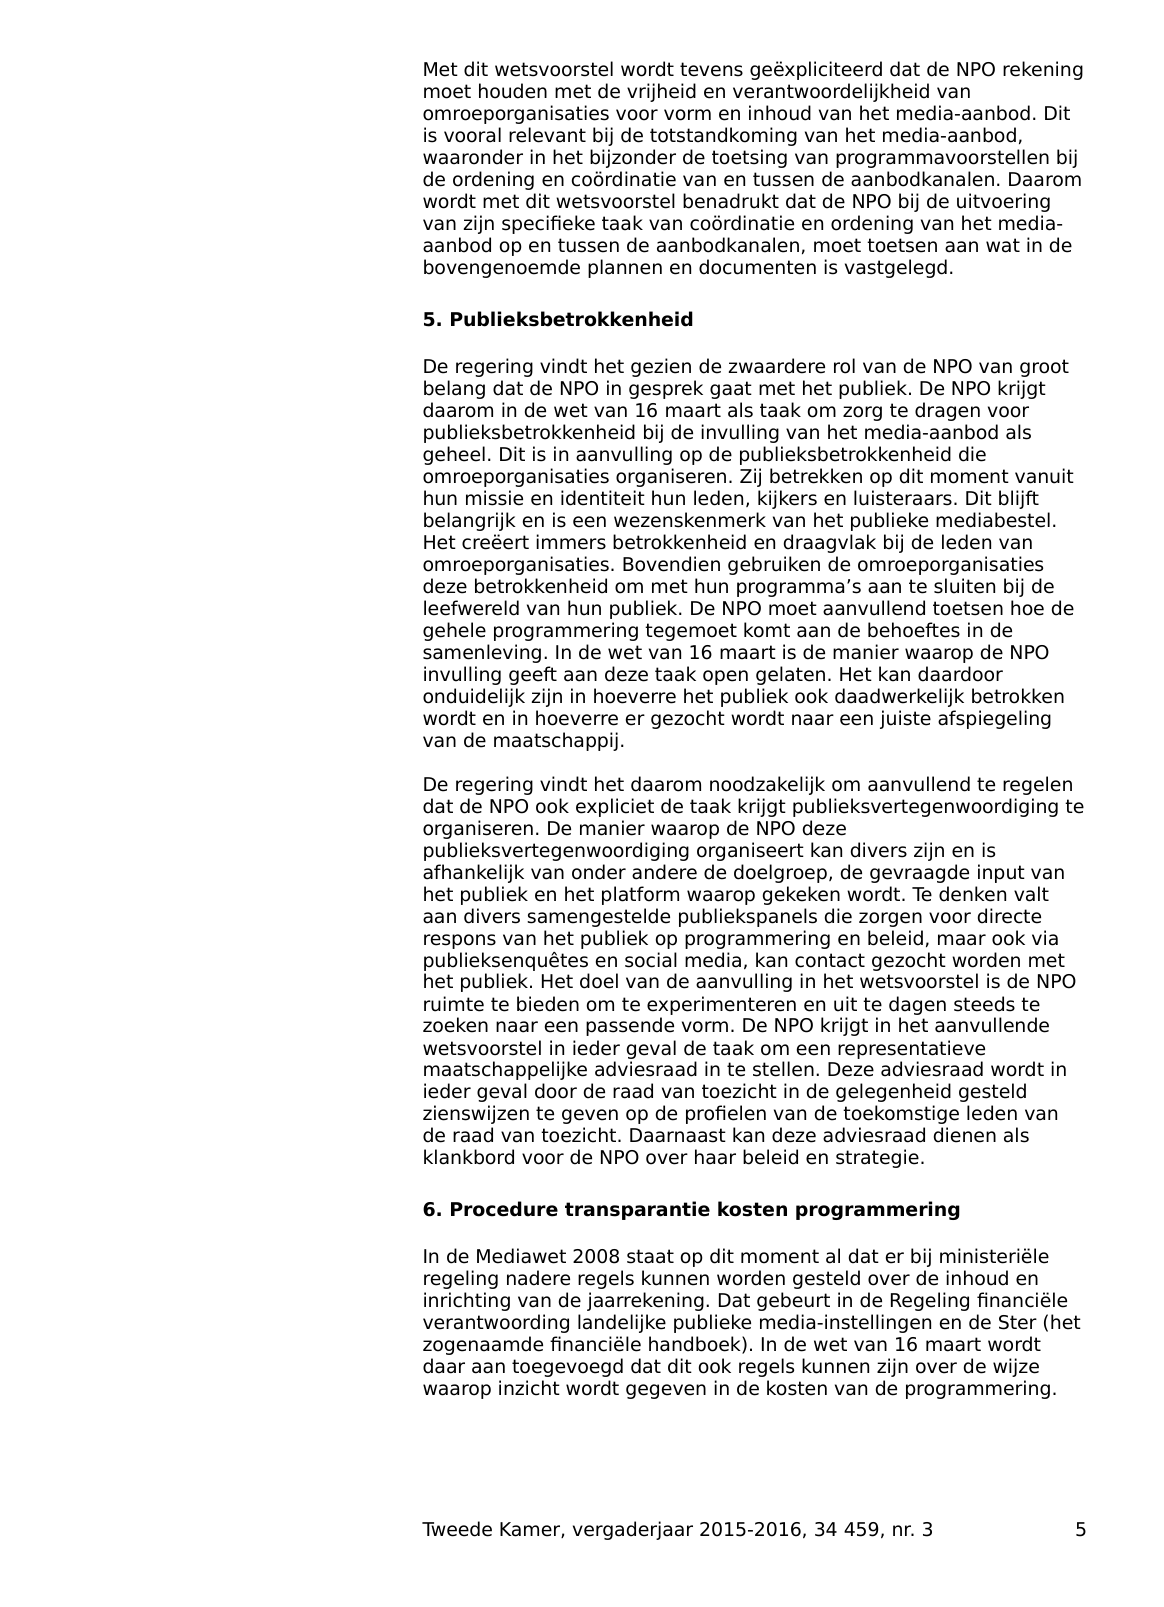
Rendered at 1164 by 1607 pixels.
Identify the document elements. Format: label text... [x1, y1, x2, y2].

subtitle 6. Procedure transparantie kosten programmering [422, 1199, 1087, 1221]
subtitle 5. Publieksbetrokkenheid [422, 309, 1087, 331]
text De regering vindt het gezien de zwaardere rol van de NPO van groot belang dat de NPO in gesprek gaat met het publiek. De NPO krijgt daarom in de wet van 16 maart als taak om zorg te dragen voor publieksbetrokkenheid bij de invulling van het media-aanbod als geheel. Dit is in aanvulling op de publieksbetrokkenheid die omroeporganisaties organiseren. Zij betrekken op dit moment vanuit hun missie en identiteit hun leden, kijkers en luisteraars. Dit blijft belangrijk en is een wezenskenmerk van het publieke mediabestel. Het creëert immers betrokkenheid en draagvlak bij de leden van omroeporganisaties. Bovendien gebruiken de omroeporganisaties deze betrokkenheid om met hun programma’s aan te sluiten bij de leefwereld van hun publiek. De NPO moet aanvullend toetsen hoe de gehele programmering tegemoet komt aan de behoeftes in de samenleving. In de wet van 16 maart is de manier waarop de NPO invulling geeft aan deze taak open gelaten. Het kan daardoor onduidelijk zijn in hoeverre het publiek ook daadwerkelijk betrokken wordt en in hoeverre er gezocht wordt naar een juiste afspiegeling van de maatschappij. [422, 356, 1087, 751]
text De regering vindt het daarom noodzakelijk om aanvullend te regelen dat de NPO ook expliciet de taak krijgt publieksvertegenwoordiging te organiseren. De manier waarop de NPO deze publieksvertegenwoordiging organiseert kan divers zijn en is afhankelijk van onder andere de doelgroep, de gevraagde input van het publiek en het platform waarop gekeken wordt. Te denken valt aan divers samengestelde publiekspanels die zorgen voor directe respons van het publiek op programmering en beleid, maar ook via publieksenquêtes en social media, kan contact gezocht worden met het publiek. Het doel van de aanvulling in het wetsvoorstel is de NPO ruimte te bieden om te experimenteren en uit te dagen steeds te zoeken naar een passende vorm. De NPO krijgt in het aanvullende wetsvoorstel in ieder geval de taak om een representatieve maatschappelijke adviesraad in te stellen. Deze adviesraad wordt in ieder geval door de raad van toezicht in de gelegenheid gesteld zienswijzen te geven op de profielen van de toekomstige leden van de raad van toezicht. Daarnaast kan deze adviesraad dienen als klankbord voor de NPO over haar beleid en strategie. [422, 774, 1087, 1169]
text Met dit wetsvoorstel wordt tevens geëxpliciteerd dat de NPO rekening moet houden met de vrijheid en verantwoordelijkheid van omroeporganisaties voor vorm en inhoud van het media-aanbod. Dit is vooral relevant bij de totstandkoming van het media-aanbod, waaronder in het bijzonder de toetsing van programmavoorstellen bij de ordening en coördinatie van en tussen de aanbodkanalen. Daarom wordt met dit wetsvoorstel benadrukt dat de NPO bij de uitvoering van zijn specifieke taak van coördinatie en ordening van het media-aanbod op en tussen de aanbodkanalen, moet toetsen aan wat in de bovengenoemde plannen en documenten is vastgelegd. [422, 59, 1087, 279]
text In de Mediawet 2008 staat op dit moment al dat er bij ministeriële regeling nadere regels kunnen worden gesteld over de inhoud en inrichting van de jaarrekening. Dat gebeurt in de Regeling financiële verantwoording landelijke publieke media-instellingen en de Ster (het zogenaamde financiële handboek). In de wet van 16 maart wordt daar aan toegevoegd dat dit ook regels kunnen zijn over de wijze waarop inzicht wordt gegeven in de kosten van de programmering. [422, 1246, 1087, 1400]
